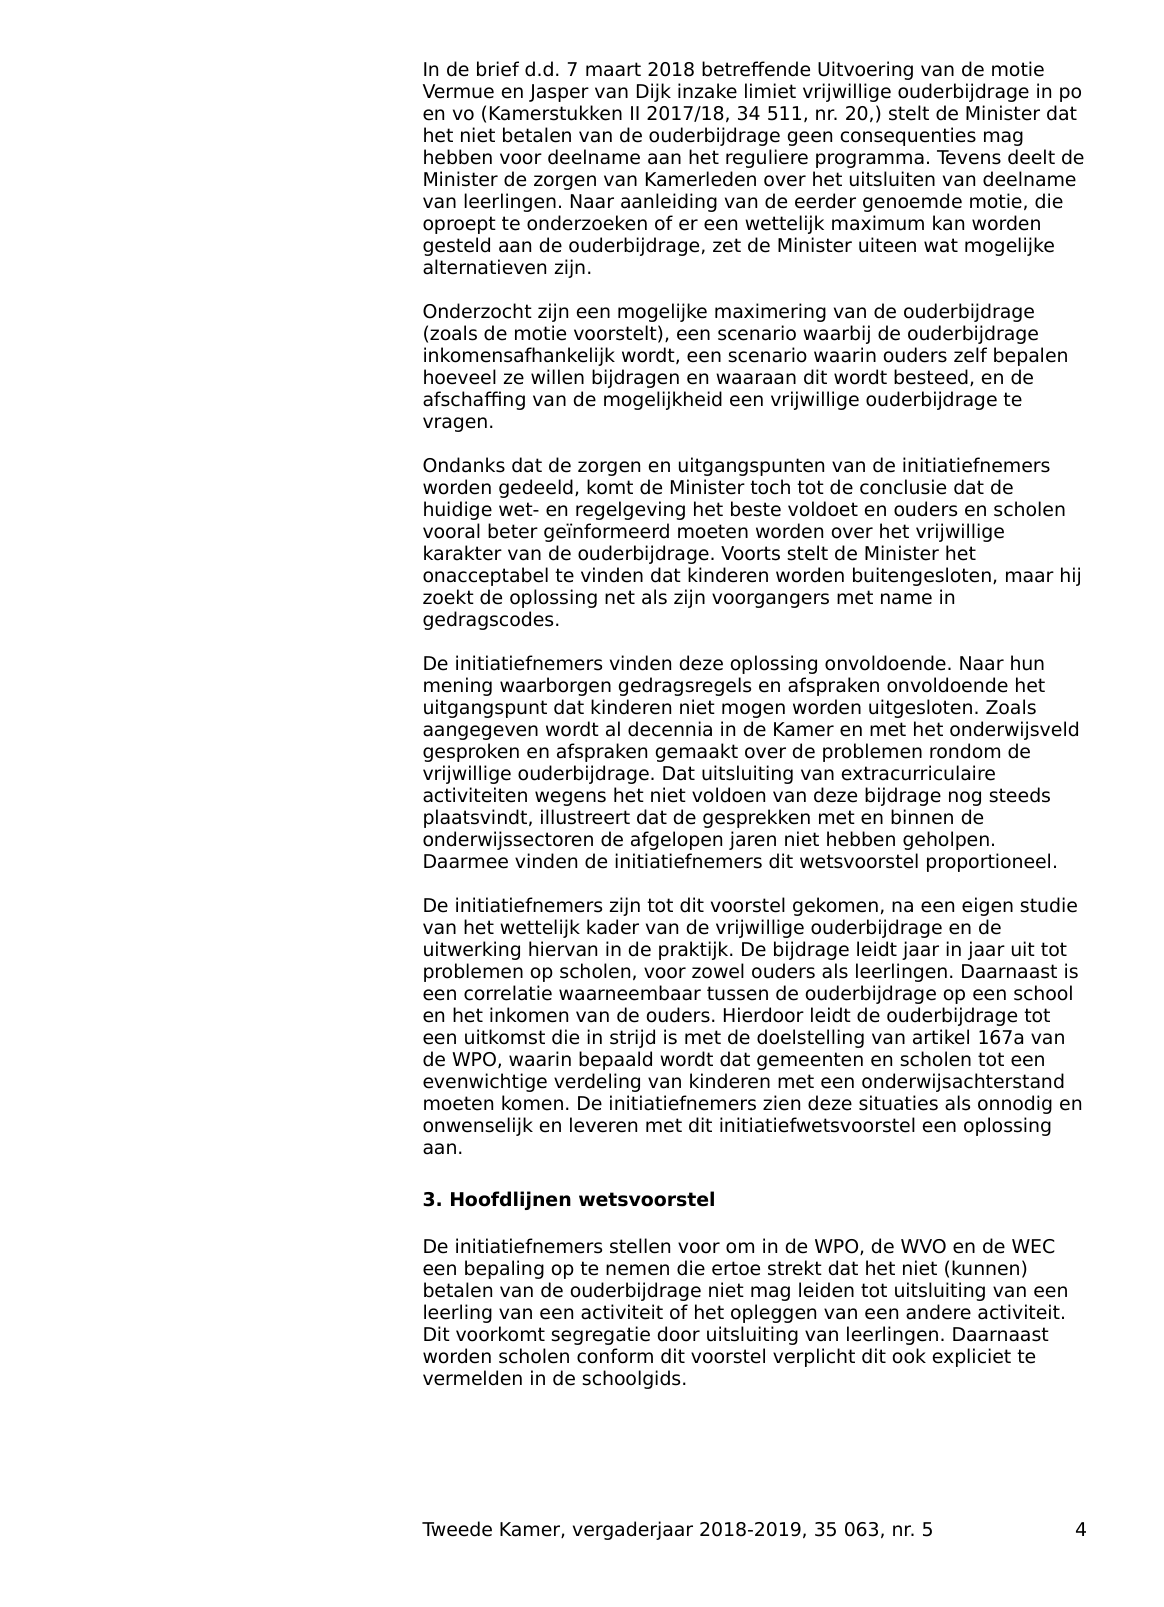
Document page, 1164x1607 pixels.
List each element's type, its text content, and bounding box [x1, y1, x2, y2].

text In de brief d.d. 7 maart 2018 betreffende Uitvoering van de motie Vermue en Jasper van Dijk inzake limiet vrijwillige ouderbijdrage in po en vo (Kamerstukken II 2017/18, 34 511, nr. 20,) stelt de Minister dat het niet betalen van de ouderbijdrage geen consequenties mag hebben voor deelname aan het reguliere programma. Tevens deelt de Minister de zorgen van Kamerleden over het uitsluiten van deelname van leerlingen. Naar aanleiding van de eerder genoemde motie, die oproept te onderzoeken of er een wettelijk maximum kan worden gesteld aan de ouderbijdrage, zet de Minister uiteen wat mogelijke alternatieven zijn. [422, 59, 1087, 279]
text Ondanks dat de zorgen en uitgangspunten van de initiatiefnemers worden gedeeld, komt de Minister toch tot de conclusie dat de huidige wet- en regelgeving het beste voldoet en ouders en scholen vooral beter geïnformeerd moeten worden over het vrijwillige karakter van de ouderbijdrage. Voorts stelt de Minister het onacceptabel te vinden dat kinderen worden buitengesloten, maar hij zoekt de oplossing net als zijn voorgangers met name in gedragscodes. [422, 455, 1087, 631]
subtitle 3. Hoofdlijnen wetsvoorstel [422, 1189, 1087, 1211]
text De initiatiefnemers vinden deze oplossing onvoldoende. Naar hun mening waarborgen gedragsregels en afspraken onvoldoende het uitgangspunt dat kinderen niet mogen worden uitgesloten. Zoals aangegeven wordt al decennia in de Kamer en met het onderwijsveld gesproken en afspraken gemaakt over de problemen rondom de vrijwillige ouderbijdrage. Dat uitsluiting van extracurriculaire activiteiten wegens het niet voldoen van deze bijdrage nog steeds plaatsvindt, illustreert dat de gesprekken met en binnen de onderwijssectoren de afgelopen jaren niet hebben geholpen. Daarmee vinden de initiatiefnemers dit wetsvoorstel proportioneel. [422, 653, 1087, 873]
text De initiatiefnemers zijn tot dit voorstel gekomen, na een eigen studie van het wettelijk kader van de vrijwillige ouderbijdrage en de uitwerking hiervan in de praktijk. De bijdrage leidt jaar in jaar uit tot problemen op scholen, voor zowel ouders als leerlingen. Daarnaast is een correlatie waarneembaar tussen de ouderbijdrage op een school en het inkomen van de ouders. Hierdoor leidt de ouderbijdrage tot een uitkomst die in strijd is met de doelstelling van artikel 167a van de WPO, waarin bepaald wordt dat gemeenten en scholen tot een evenwichtige verdeling van kinderen met een onderwijsachterstand moeten komen. De initiatiefnemers zien deze situaties als onnodig en onwenselijk en leveren met dit initiatiefwetsvoorstel een oplossing aan. [422, 895, 1087, 1159]
text Onderzocht zijn een mogelijke maximering van de ouderbijdrage (zoals de motie voorstelt), een scenario waarbij de ouderbijdrage inkomensafhankelijk wordt, een scenario waarin ouders zelf bepalen hoeveel ze willen bijdragen en waaraan dit wordt besteed, en de afschaffing van de mogelijkheid een vrijwillige ouderbijdrage te vragen. [422, 301, 1087, 433]
text De initiatiefnemers stellen voor om in de WPO, de WVO en de WEC een bepaling op te nemen die ertoe strekt dat het niet (kunnen) betalen van de ouderbijdrage niet mag leiden tot uitsluiting van een leerling van een activiteit of het opleggen van een andere activiteit. Dit voorkomt segregatie door uitsluiting van leerlingen. Daarnaast worden scholen conform dit voorstel verplicht dit ook expliciet te vermelden in de schoolgids. [422, 1236, 1087, 1390]
